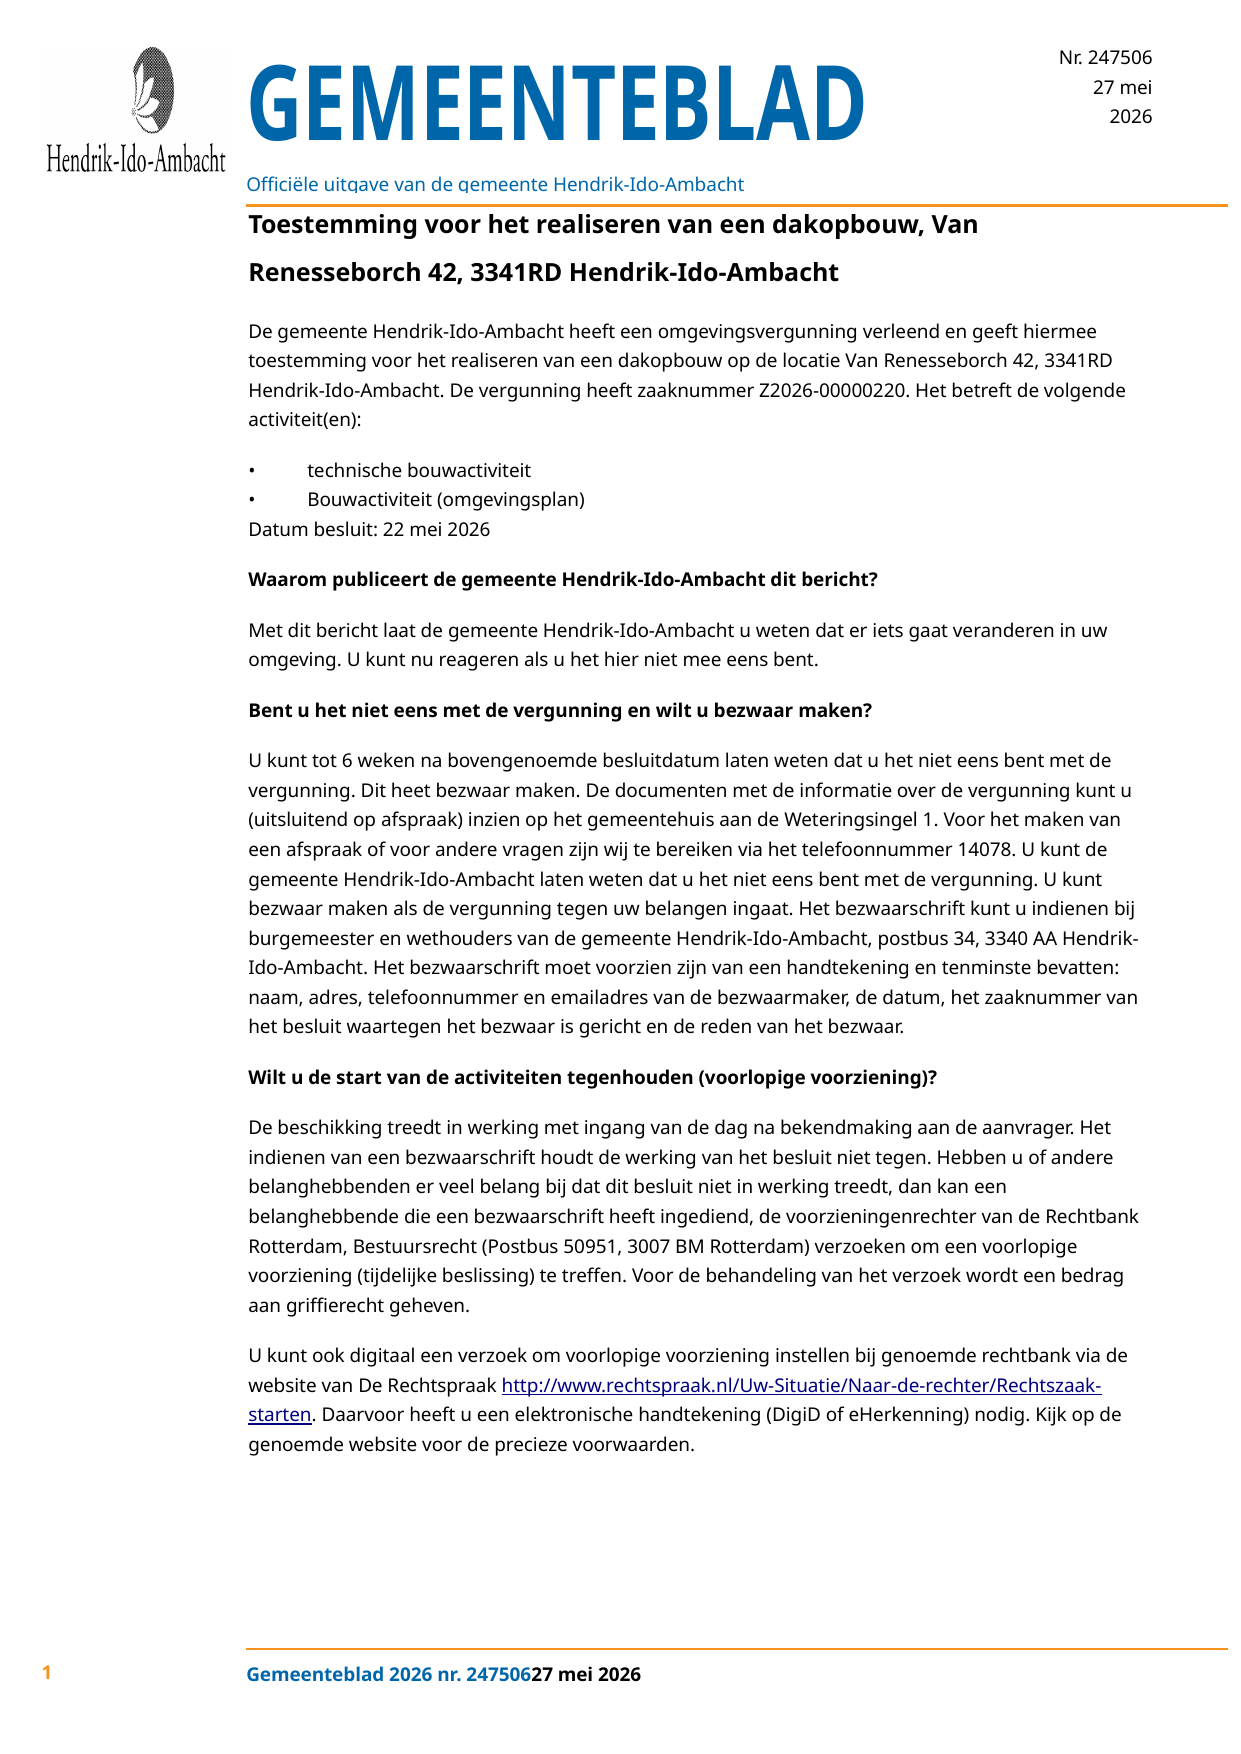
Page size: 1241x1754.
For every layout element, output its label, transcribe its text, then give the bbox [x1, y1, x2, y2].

list Bouwactiviteit (omgevingsplan) [248, 487, 1152, 512]
text Waarom publiceert de gemeente Hendrik-Ido-Ambacht dit bericht? [248, 567, 1152, 592]
text U kunt tot 6 weken na bovengenoemde besluitdatum laten weten dat u het niet eens bent met de vergunning. Dit heet bezwaar maken. De documenten met de informatie over de vergunning kunt u (uitsluitend op afspraak) inzien op het gemeentehuis aan de Weteringsingel 1. Voor het maken van een afspraak of voor andere vragen zijn wij te bereiken via het telefoonnummer 14078. U kunt de gemeente Hendrik-Ido-Ambacht laten weten dat u het niet eens bent met de vergunning. U kunt bezwaar maken als de vergunning tegen uw belangen ingaat. Het bezwaarschrift kunt u indienen bij burgemeester en wethouders van de gemeente Hendrik-Ido-Ambacht, postbus 34, 3340 AA Hendrik-Ido-Ambacht. Het bezwaarschrift moet voorzien zijn van een handtekening en tenminste bevatten: naam, adres, telefoonnummer en emailadres van de bezwaarmaker, de datum, het zaaknummer van het besluit waartegen het bezwaar is gericht en de reden van het bezwaar. [248, 747, 1152, 1039]
text Datum besluit: 22 mei 2026 [248, 516, 1152, 542]
list technische bouwactiviteit [248, 457, 1152, 483]
text Met dit bericht laat de gemeente Hendrik-Ido-Ambacht u weten dat er iets gaat veranderen in uw omgeving. U kunt nu reageren als u het hier niet mee eens bent. [248, 617, 1152, 672]
text Toestemming voor het realiseren van een dakopbouw, Van Renesseborch 42, 3341RD Hendrik-Ido-Ambacht [248, 207, 1152, 288]
text Wilt u de start van de activiteiten tegenhouden (voorlopige voorziening)? [248, 1064, 1152, 1090]
picture [41, 47, 231, 172]
text U kunt ook digitaal een verzoek om voorlopige voorziening instellen bij genoemde rechtbank via de website van De Rechtspraak http://www.rechtspraak.nl/Uw-Situatie/Naar-de-rechter/Rechtszaak-starten. Daarvoor heeft u een elektronische handtekening (DigiD of eHerkenning) nodig. Kijk op de genoemde website voor de precieze voorwaarden. [248, 1342, 1152, 1457]
text Bent u het niet eens met de vergunning en wilt u bezwaar maken? [248, 697, 1152, 723]
text De gemeente Hendrik-Ido-Ambacht heeft een omgevingsvergunning verleend en geeft hiermee toestemming voor het realiseren van een dakopbouw op de locatie Van Renesseborch 42, 3341RD Hendrik-Ido-Ambacht. De vergunning heeft zaaknummer Z2026-00000220. Het betreft de volgende activiteit(en): [248, 318, 1152, 432]
text De beschikking treedt in werking met ingang van de dag na bekendmaking aan de aanvrager. Het indienen van een bezwaarschrift houdt de werking van het besluit niet tegen. Hebben u of andere belanghebbenden er veel belang bij dat dit besluit niet in werking treedt, dan kan een belanghebbende die een bezwaarschrift heeft ingediend, de voorzieningenrechter van de Rechtbank Rotterdam, Bestuursrecht (Postbus 50951, 3007 BM Rotterdam) verzoeken om een voorlopige voorziening (tijdelijke beslissing) te treffen. Voor de behandeling van het verzoek wordt een bedrag aan griffierecht geheven. [248, 1114, 1152, 1318]
